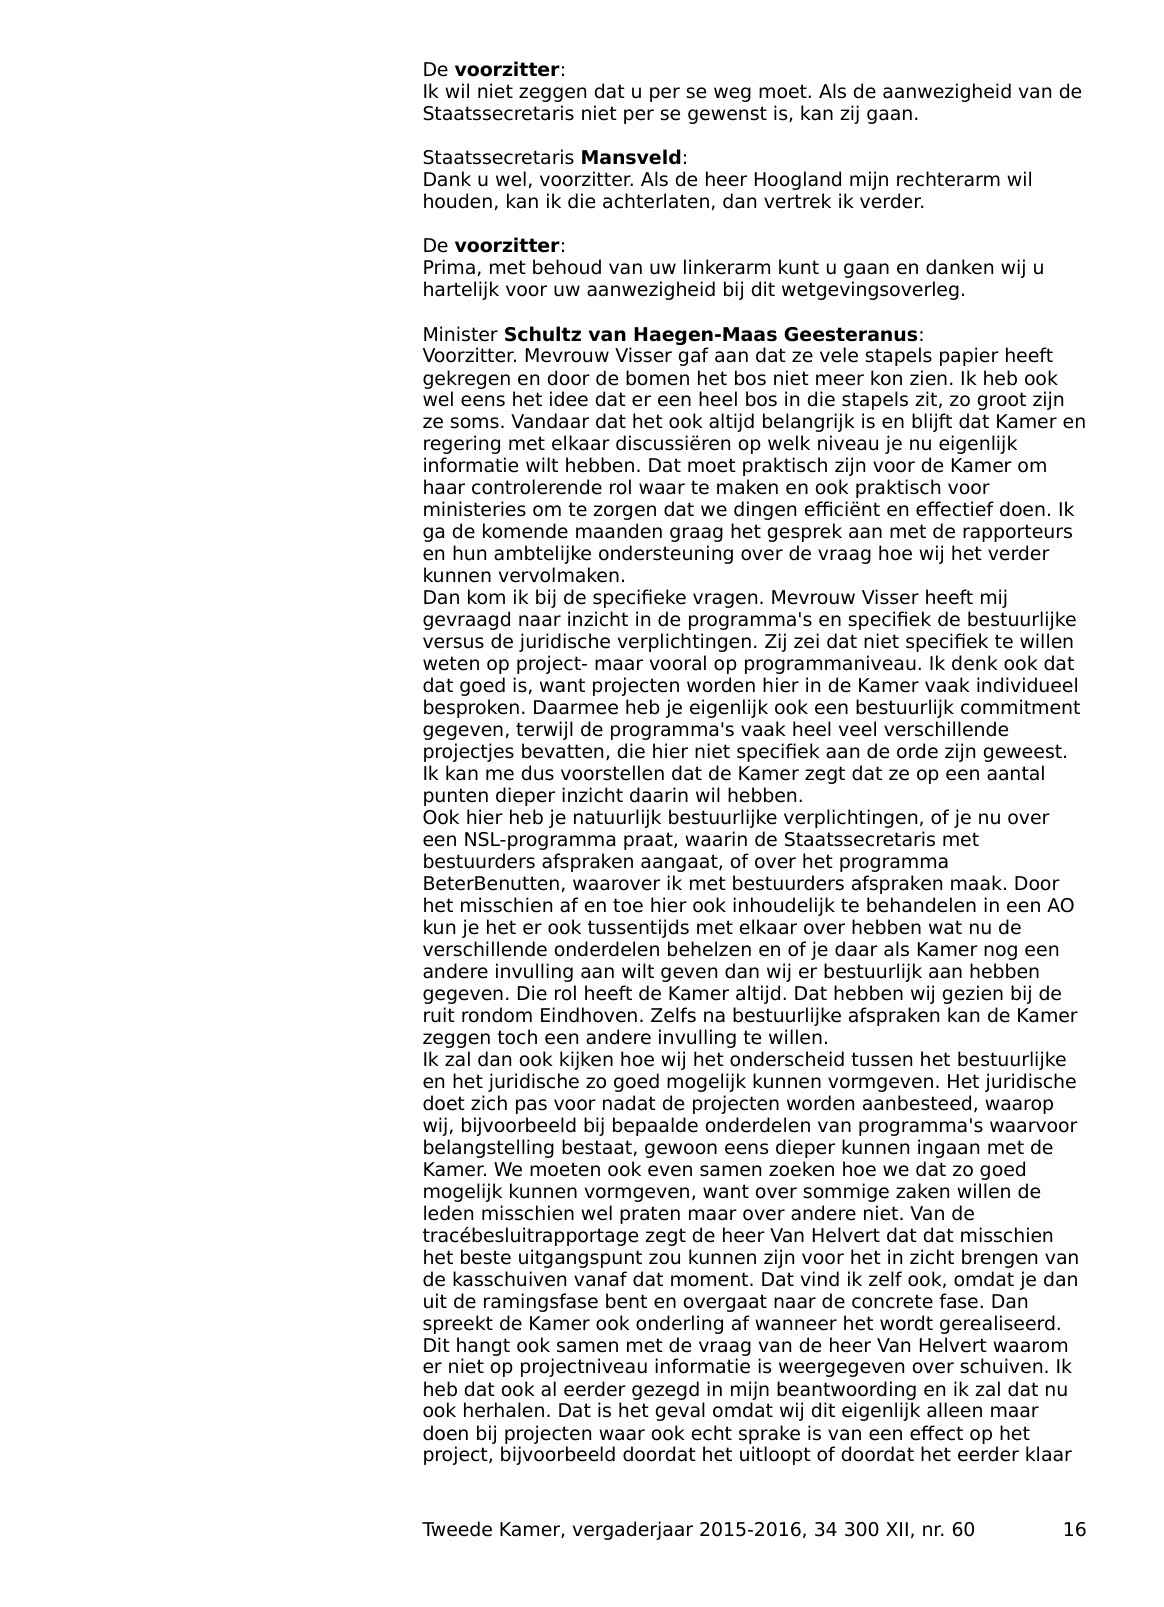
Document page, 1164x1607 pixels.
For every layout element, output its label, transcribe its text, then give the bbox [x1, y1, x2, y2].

text De voorzitter: [422, 59, 1087, 81]
text Prima, met behoud van uw linkerarm kunt u gaan en danken wij u hartelijk voor uw aanwezigheid bij dit wetgevingsoverleg. [422, 257, 1087, 301]
text Voorzitter. Mevrouw Visser gaf aan dat ze vele stapels papier heeft gekregen en door de bomen het bos niet meer kon zien. Ik heb ook wel eens het idee dat er een heel bos in die stapels zit, zo groot zijn ze soms. Vandaar dat het ook altijd belangrijk is en blijft dat Kamer en regering met elkaar discussiëren op welk niveau je nu eigenlijk informatie wilt hebben. Dat moet praktisch zijn voor de Kamer om haar controlerende rol waar te maken en ook praktisch voor ministeries om te zorgen dat we dingen efficiënt en effectief doen. Ik ga de komende maanden graag het gesprek aan met de rapporteurs en hun ambtelijke ondersteuning over de vraag hoe wij het verder kunnen vervolmaken. [422, 345, 1087, 587]
text Staatssecretaris Mansveld: [422, 147, 1087, 169]
text Minister Schultz van Haegen-Maas Geesteranus: [422, 323, 1087, 345]
text Ik wil niet zeggen dat u per se weg moet. Als de aanwezigheid van de Staatssecretaris niet per se gewenst is, kan zij gaan. [422, 81, 1087, 125]
text Ook hier heb je natuurlijk bestuurlijke verplichtingen, of je nu over een NSL-programma praat, waarin de Staatssecretaris met bestuurders afspraken aangaat, of over het programma BeterBenutten, waarover ik met bestuurders afspraken maak. Door het misschien af en toe hier ook inhoudelijk te behandelen in een AO kun je het er ook tussentijds met elkaar over hebben wat nu de verschillende onderdelen behelzen en of je daar als Kamer nog een andere invulling aan wilt geven dan wij er bestuurlijk aan hebben gegeven. Die rol heeft de Kamer altijd. Dat hebben wij gezien bij de ruit rondom Eindhoven. Zelfs na bestuurlijke afspraken kan de Kamer zeggen toch een andere invulling te willen. [422, 807, 1087, 1049]
text De voorzitter: [422, 235, 1087, 257]
text Dank u wel, voorzitter. Als de heer Hoogland mijn rechterarm wil houden, kan ik die achterlaten, dan vertrek ik verder. [422, 169, 1087, 213]
text Dan kom ik bij de specifieke vragen. Mevrouw Visser heeft mij gevraagd naar inzicht in de programma's en specifiek de bestuurlijke versus de juridische verplichtingen. Zij zei dat niet specifiek te willen weten op project- maar vooral op programmaniveau. Ik denk ook dat dat goed is, want projecten worden hier in de Kamer vaak individueel besproken. Daarmee heb je eigenlijk ook een bestuurlijk commitment gegeven, terwijl de programma's vaak heel veel verschillende projectjes bevatten, die hier niet specifiek aan de orde zijn geweest. Ik kan me dus voorstellen dat de Kamer zegt dat ze op een aantal punten dieper inzicht daarin wil hebben. [422, 587, 1087, 807]
text Dit hangt ook samen met de vraag van de heer Van Helvert waarom er niet op projectniveau informatie is weergegeven over schuiven. Ik heb dat ook al eerder gezegd in mijn beantwoording en ik zal dat nu ook herhalen. Dat is het geval omdat wij dit eigenlijk alleen maar doen bij projecten waar ook echt sprake is van een effect op het project, bijvoorbeeld doordat het uitloopt of doordat het eerder klaar [422, 1334, 1087, 1466]
text Ik zal dan ook kijken hoe wij het onderscheid tussen het bestuurlijke en het juridische zo goed mogelijk kunnen vormgeven. Het juridische doet zich pas voor nadat de projecten worden aanbesteed, waarop wij, bijvoorbeeld bij bepaalde onderdelen van programma's waarvoor belangstelling bestaat, gewoon eens dieper kunnen ingaan met de Kamer. We moeten ook even samen zoeken hoe we dat zo goed mogelijk kunnen vormgeven, want over sommige zaken willen de leden misschien wel praten maar over andere niet. Van de tracébesluitrapportage zegt de heer Van Helvert dat dat misschien het beste uitgangspunt zou kunnen zijn voor het in zicht brengen van de kasschuiven vanaf dat moment. Dat vind ik zelf ook, omdat je dan uit de ramingsfase bent en overgaat naar de concrete fase. Dan spreekt de Kamer ook onderling af wanneer het wordt gerealiseerd. [422, 1049, 1087, 1334]
